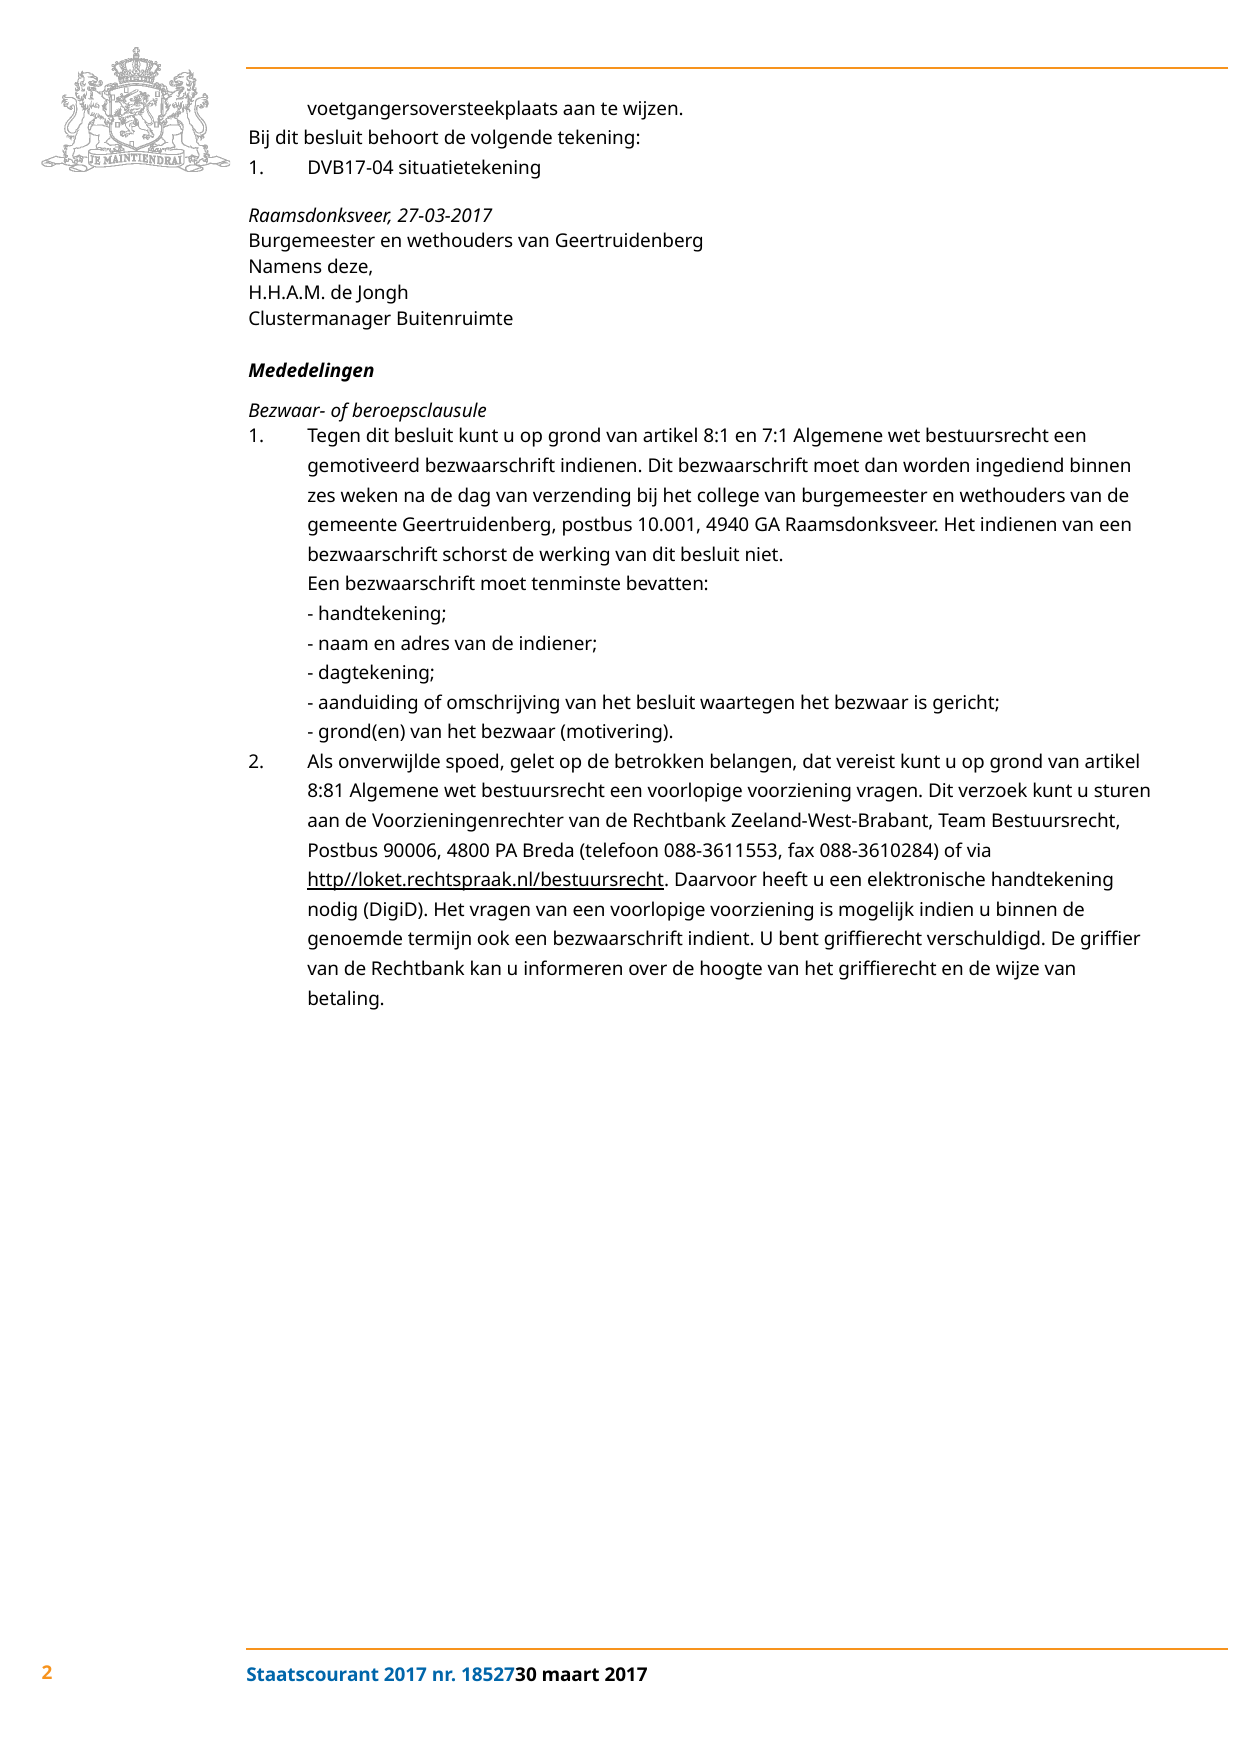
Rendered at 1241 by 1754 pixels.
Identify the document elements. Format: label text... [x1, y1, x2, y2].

list voetgangersoversteekplaats aan te wijzen. [248, 95, 1152, 121]
text Burgemeester en wethouders van Geertruidenberg [248, 227, 1152, 253]
list Een bezwaarschrift moet tenminste bevatten: [248, 571, 1152, 596]
text Bezwaar- of beroepsclausule [248, 397, 1152, 423]
list - grond(en) van het bezwaar (motivering). [248, 718, 1152, 744]
text Mededelingen [248, 358, 1152, 383]
text Bij dit besluit behoort de volgende tekening: [248, 124, 1152, 150]
list Tegen dit besluit kunt u op grond van artikel 8:1 en 7:1 Algemene wet bestuursrecht een gemotiveerd bezwaarschrift indienen. Dit bezwaarschrift moet dan worden ingediend binnen zes weken na de dag van verzending bij het college van burgemeester en wethouders van de gemeente Geertruidenberg, postbus 10.001, 4940 GA Raamsdonksveer. Het indienen van een bezwaarschrift schorst de werking van dit besluit niet. [248, 423, 1152, 567]
list - aanduiding of omschrijving van het besluit waartegen het bezwaar is gericht; [248, 689, 1152, 714]
list DVB17-04 situatietekening [248, 154, 1152, 180]
list Als onverwijlde spoed, gelet op de betrokken belangen, dat vereist kunt u op grond van artikel 8:81 Algemene wet bestuursrecht een voorlopige voorziening vragen. Dit verzoek kunt u sturen aan de Voorzieningenrechter van de Rechtbank Zeeland-West-Brabant, Team Bestuursrecht, Postbus 90006, 4800 PA Breda (telefoon 088-3611553, fax 088-3610284) of via http//loket.rechtspraak.nl/bestuursrecht. Daarvoor heeft u een elektronische handtekening nodig (DigiD). Het vragen van een voorlopige voorziening is mogelijk indien u binnen de genoemde termijn ook een bezwaarschrift indient. U bent griffierecht verschuldigd. De griffier van de Rechtbank kan u informeren over de hoogte van het griffierecht en de wijze van betaling. [248, 748, 1152, 1010]
text Raamsdonksveer, 27-03-2017 [248, 202, 1152, 227]
list - dagtekening; [248, 659, 1152, 685]
text Clustermanager Buitenruimte [248, 305, 1152, 330]
text Namens deze, [248, 253, 1152, 279]
list - handtekening; [248, 600, 1152, 626]
picture [41, 47, 231, 172]
text H.H.A.M. de Jongh [248, 279, 1152, 305]
list - naam en adres van de indiener; [248, 630, 1152, 655]
